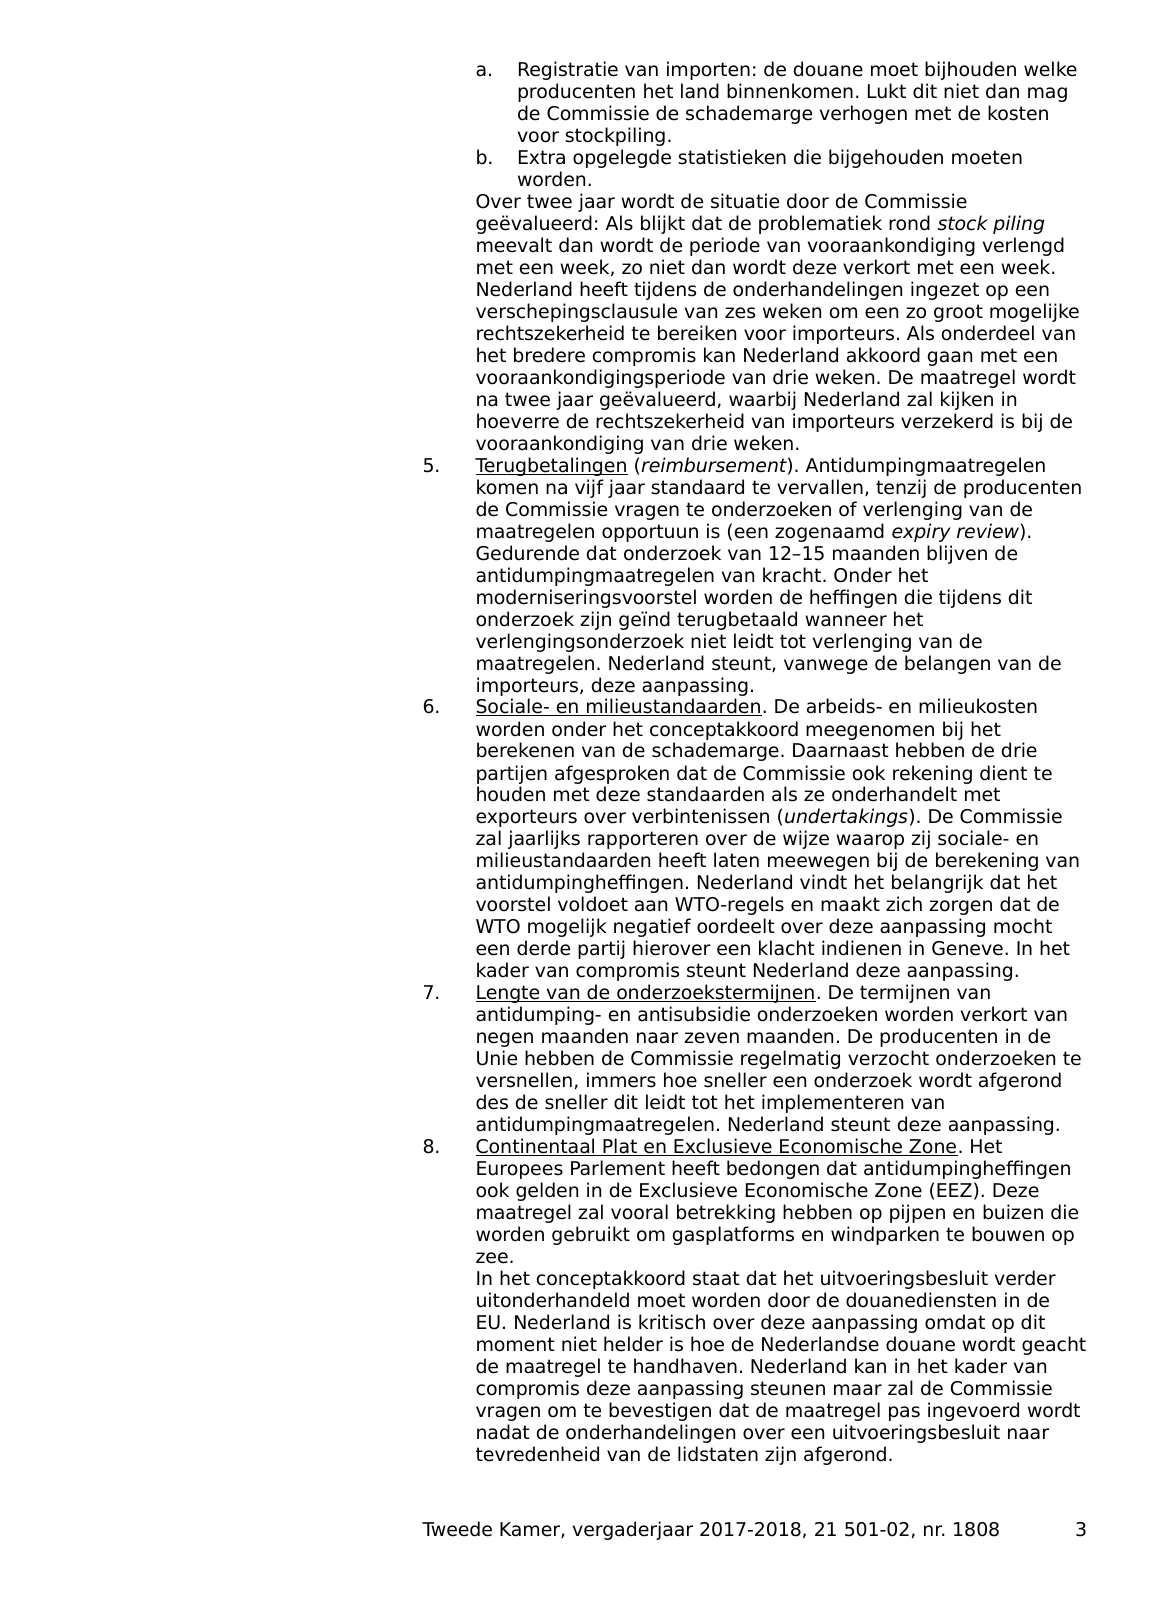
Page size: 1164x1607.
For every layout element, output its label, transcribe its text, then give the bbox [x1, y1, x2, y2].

text In het conceptakkoord staat dat het uitvoeringsbesluit verder uitonderhandeld moet worden door de douanediensten in de EU. Nederland is kritisch over deze aanpassing omdat op dit moment niet helder is hoe de Nederlandse douane wordt geacht de maatregel te handhaven. Nederland kan in het kader van compromis deze aanpassing steunen maar zal de Commissie vragen om te bevestigen dat de maatregel pas ingevoerd wordt nadat de onderhandelingen over een uitvoeringsbesluit naar tevredenheid van de lidstaten zijn afgerond. [475, 1268, 1087, 1466]
text 6. Sociale- en milieustandaarden. De arbeids- en milieukosten worden onder het conceptakkoord meegenomen bij het berekenen van de schademarge. Daarnaast hebben de drie partijen afgesproken dat de Commissie ook rekening dient te houden met deze standaarden als ze onderhandelt met exporteurs over verbintenissen (undertakings). De Commissie zal jaarlijks rapporteren over de wijze waarop zij sociale- en milieustandaarden heeft laten meewegen bij de berekening van antidumpingheffingen. Nederland vindt het belangrijk dat het voorstel voldoet aan WTO-regels en maakt zich zorgen dat de WTO mogelijk negatief oordeelt over deze aanpassing mocht een derde partij hierover een klacht indienen in Geneve. In het kader van compromis steunt Nederland deze aanpassing. [422, 696, 1087, 982]
text 5. Terugbetalingen (reimbursement). Antidumpingmaatregelen komen na vijf jaar standaard te vervallen, tenzij de producenten de Commissie vragen te onderzoeken of verlenging van de maatregelen opportuun is (een zogenaamd expiry review). Gedurende dat onderzoek van 12–15 maanden blijven de antidumpingmaatregelen van kracht. Onder het moderniseringsvoorstel worden de heffingen die tijdens dit onderzoek zijn geïnd terugbetaald wanneer het verlengingsonderzoek niet leidt tot verlenging van de maatregelen. Nederland steunt, vanwege de belangen van de importeurs, deze aanpassing. [422, 455, 1087, 696]
text Over twee jaar wordt de situatie door de Commissie geëvalueerd: Als blijkt dat de problematiek rond stock piling meevalt dan wordt de periode van vooraankondiging verlengd met een week, zo niet dan wordt deze verkort met een week. Nederland heeft tijdens de onderhandelingen ingezet op een verschepingsclausule van zes weken om een zo groot mogelijke rechtszekerheid te bereiken voor importeurs. Als onderdeel van het bredere compromis kan Nederland akkoord gaan met een vooraankondigingsperiode van drie weken. De maatregel wordt na twee jaar geëvalueerd, waarbij Nederland zal kijken in hoeverre de rechtszekerheid van importeurs verzekerd is bij de vooraankondiging van drie weken. [475, 191, 1087, 455]
text a. Registratie van importen: de douane moet bijhouden welke producenten het land binnenkomen. Lukt dit niet dan mag de Commissie de schademarge verhogen met de kosten voor stockpiling. [475, 59, 1087, 147]
text 8. Continentaal Plat en Exclusieve Economische Zone. Het Europees Parlement heeft bedongen dat antidumpingheffingen ook gelden in de Exclusieve Economische Zone (EEZ). Deze maatregel zal vooral betrekking hebben op pijpen en buizen die worden gebruikt om gasplatforms en windparken te bouwen op zee. [422, 1136, 1087, 1268]
text 7. Lengte van de onderzoekstermijnen. De termijnen van antidumping- en antisubsidie onderzoeken worden verkort van negen maanden naar zeven maanden. De producenten in de Unie hebben de Commissie regelmatig verzocht onderzoeken te versnellen, immers hoe sneller een onderzoek wordt afgerond des de sneller dit leidt tot het implementeren van antidumpingmaatregelen. Nederland steunt deze aanpassing. [422, 982, 1087, 1136]
text b. Extra opgelegde statistieken die bijgehouden moeten worden. [475, 147, 1087, 191]
